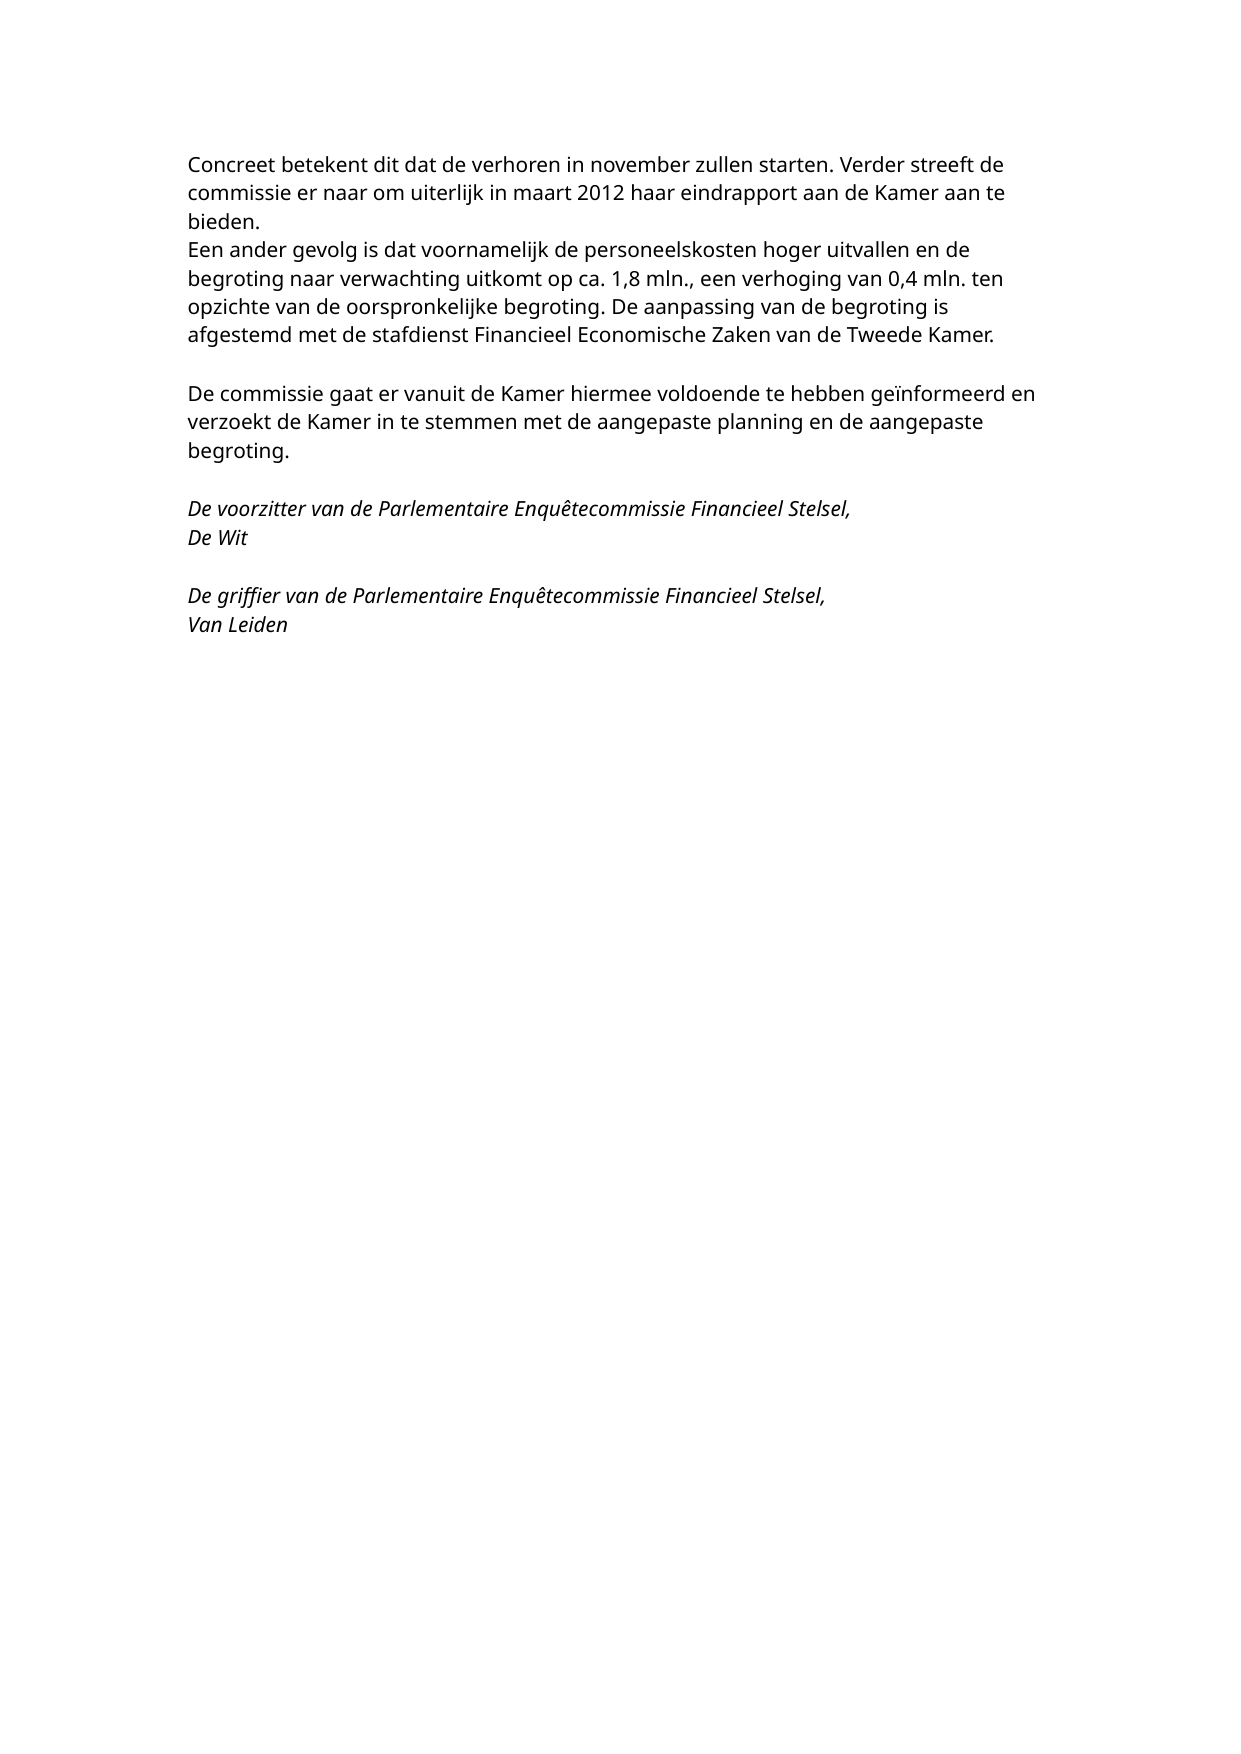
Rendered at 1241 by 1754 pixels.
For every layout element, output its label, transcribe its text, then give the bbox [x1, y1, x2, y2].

text De griffier van de Parlementaire Enquêtecommissie Financieel Stelsel, [187, 581, 1053, 610]
text Van Leiden [187, 610, 1053, 638]
text Een ander gevolg is dat voornamelijk de personeelskosten hoger uitvallen en de begroting naar verwachting uitkomt op ca. 1,8 mln., een verhoging van 0,4 mln. ten opzichte van de oorspronkelijke begroting. De aanpassing van de begroting is afgestemd met de stafdienst Financieel Economische Zaken van de Tweede Kamer. [187, 235, 1053, 349]
text De commissie gaat er vanuit de Kamer hiermee voldoende te hebben geïnformeerd en verzoekt de Kamer in te stemmen met de aangepaste planning en de aangepaste begroting. [187, 379, 1053, 464]
text Concreet betekent dit dat de verhoren in november zullen starten. Verder streeft de commissie er naar om uiterlijk in maart 2012 haar eindrapport aan de Kamer aan te bieden. [187, 150, 1053, 235]
text De Wit [187, 523, 1053, 551]
text De voorzitter van de Parlementaire Enquêtecommissie Financieel Stelsel, [187, 494, 1053, 523]
